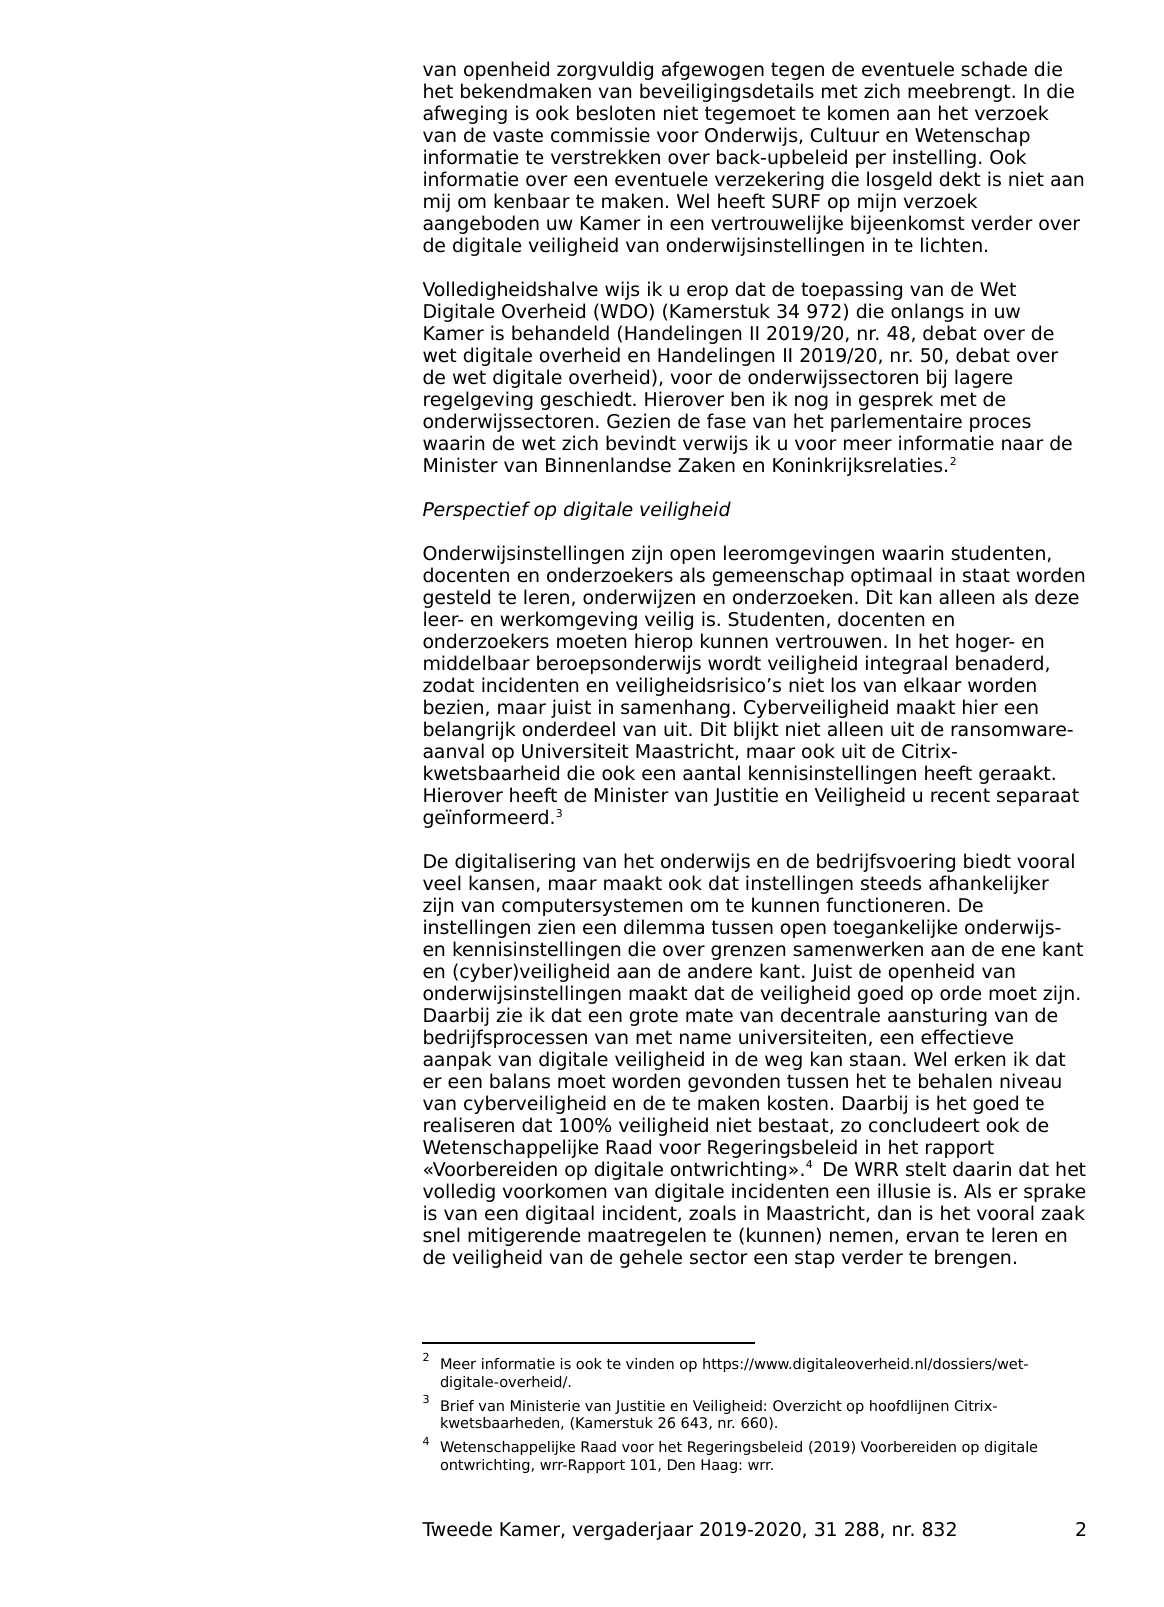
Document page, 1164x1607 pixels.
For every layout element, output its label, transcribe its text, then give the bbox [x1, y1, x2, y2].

text Wetenschappelijke Raad voor het Regeringsbeleid (2019) Voorbereiden op digitale ontwrichting, wrr-Rapport 101, Den Haag: wrr. [422, 1435, 1087, 1474]
text De digitalisering van het onderwijs en de bedrijfsvoering biedt vooral veel kansen, maar maakt ook dat instellingen steeds afhankelijker zijn van computersystemen om te kunnen functioneren. De instellingen zien een dilemma tussen open toegankelijke onderwijs- en kennisinstellingen die over grenzen samenwerken aan de ene kant en (cyber)veiligheid aan de andere kant. Juist de openheid van onderwijsinstellingen maakt dat de veiligheid goed op orde moet zijn. Daarbij zie ik dat een grote mate van decentrale aansturing van de bedrijfsprocessen van met name universiteiten, een effectieve aanpak van digitale veiligheid in de weg kan staan. Wel erken ik dat er een balans moet worden gevonden tussen het te behalen niveau van cyberveiligheid en de te maken kosten. Daarbij is het goed te realiseren dat 100% veiligheid niet bestaat, zo concludeert ook de Wetenschappelijke Raad voor Regeringsbeleid in het rapport «Voorbereiden op digitale ontwrichting». De WRR stelt daarin dat het volledig voorkomen van digitale incidenten een illusie is. Als er sprake is van een digitaal incident, zoals in Maastricht, dan is het vooral zaak snel mitigerende maatregelen te (kunnen) nemen, ervan te leren en de veiligheid van de gehele sector een stap verder te brengen. [422, 851, 1087, 1269]
text Volledigheidshalve wijs ik u erop dat de toepassing van de Wet Digitale Overheid (WDO) (Kamerstuk 34 972) die onlangs in uw Kamer is behandeld (Handelingen II 2019/20, nr. 48, debat over de wet digitale overheid en Handelingen II 2019/20, nr. 50, debat over de wet digitale overheid), voor de onderwijssectoren bij lagere regelgeving geschiedt. Hierover ben ik nog in gesprek met de onderwijssectoren. Gezien de fase van het parlementaire proces waarin de wet zich bevindt verwijs ik u voor meer informatie naar de Minister van Binnenlandse Zaken en Koninkrijksrelaties. [422, 279, 1087, 477]
text Meer informatie is ook te vinden op https://www.digitaleoverheid.nl/dossiers/wet-digitale-overheid/. [422, 1352, 1087, 1391]
text Brief van Ministerie van Justitie en Veiligheid: Overzicht op hoofdlijnen Citrix-kwetsbaarheden, (Kamerstuk 26 643, nr. 660). [422, 1393, 1087, 1432]
text van openheid zorgvuldig afgewogen tegen de eventuele schade die het bekendmaken van beveiligingsdetails met zich meebrengt. In die afweging is ook besloten niet tegemoet te komen aan het verzoek van de vaste commissie voor Onderwijs, Cultuur en Wetenschap informatie te verstrekken over back-upbeleid per instelling. Ook informatie over een eventuele verzekering die losgeld dekt is niet aan mij om kenbaar te maken. Wel heeft SURF op mijn verzoek aangeboden uw Kamer in een vertrouwelijke bijeenkomst verder over de digitale veiligheid van onderwijsinstellingen in te lichten. [422, 59, 1087, 257]
text Onderwijsinstellingen zijn open leeromgevingen waarin studenten, docenten en onderzoekers als gemeenschap optimaal in staat worden gesteld te leren, onderwijzen en onderzoeken. Dit kan alleen als deze leer- en werkomgeving veilig is. Studenten, docenten en onderzoekers moeten hierop kunnen vertrouwen. In het hoger- en middelbaar beroepsonderwijs wordt veiligheid integraal benaderd, zodat incidenten en veiligheidsrisico’s niet los van elkaar worden bezien, maar juist in samenhang. Cyberveiligheid maakt hier een belangrijk onderdeel van uit. Dit blijkt niet alleen uit de ransomware-aanval op Universiteit Maastricht, maar ook uit de Citrix-kwetsbaarheid die ook een aantal kennisinstellingen heeft geraakt. Hierover heeft de Minister van Justitie en Veiligheid u recent separaat geïnformeerd. [422, 543, 1087, 829]
subtitle Perspectief op digitale veiligheid [422, 499, 1087, 521]
